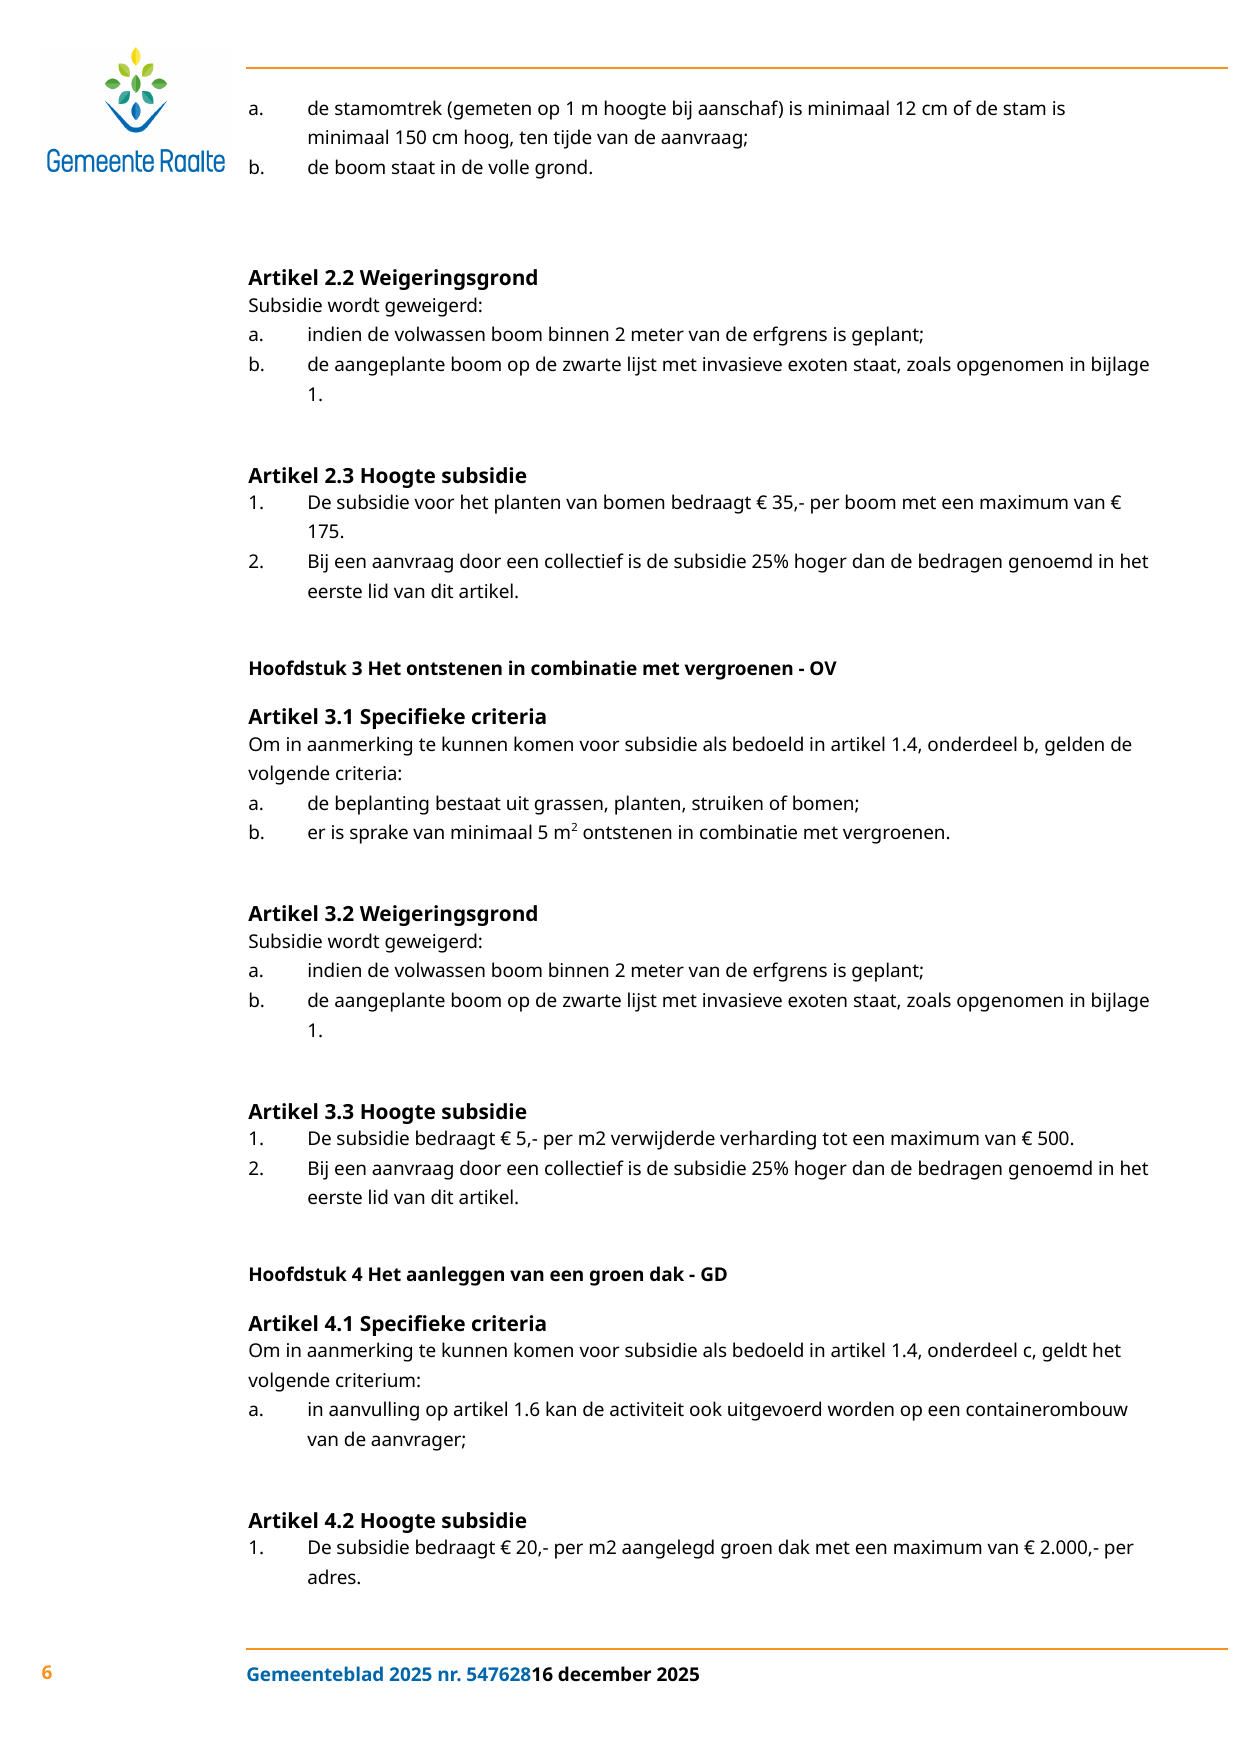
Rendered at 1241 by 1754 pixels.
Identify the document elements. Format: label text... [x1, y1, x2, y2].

list de boom staat in de volle grond. [248, 154, 1152, 180]
list indien de volwassen boom binnen 2 meter van de erfgrens is geplant; [248, 958, 1152, 983]
list de aangeplante boom op de zwarte lijst met invasieve exoten staat, zoals opgenomen in bijlage 1. [248, 351, 1152, 406]
text Om in aanmerking te kunnen komen voor subsidie als bedoeld in artikel 1.4, onderdeel b, gelden de volgende criteria: [248, 731, 1152, 786]
list Bij een aanvraag door een collectief is de subsidie 25% hoger dan de bedragen genoemd in het eerste lid van dit artikel. [248, 1155, 1152, 1210]
picture [41, 47, 231, 172]
list indien de volwassen boom binnen 2 meter van de erfgrens is geplant; [248, 322, 1152, 347]
text Subsidie wordt geweigerd: [248, 928, 1152, 954]
list De subsidie voor het planten van bomen bedraagt € 35,- per boom met een maximum van € 175. [248, 489, 1152, 544]
text Hoofdstuk 3 Het ontstenen in combinatie met vergroenen - OV [248, 653, 1152, 682]
list de stamomtrek (gemeten op 1 m hoogte bij aanschaf) is minimaal 12 cm of de stam is minimaal 150 cm hoog, ten tijde van de aanvraag; [248, 95, 1152, 150]
list in aanvulling op artikel 1.6 kan de activiteit ook uitgevoerd worden op een containerombouw van de aanvrager; [248, 1396, 1152, 1452]
text Artikel 3.1 Specifieke criteria [248, 702, 1152, 731]
text Artikel 2.2 Weigeringsgrond [248, 263, 1152, 292]
list Bij een aanvraag door een collectief is de subsidie 25% hoger dan de bedragen genoemd in het eerste lid van dit artikel. [248, 548, 1152, 604]
text Hoofdstuk 4 Het aanleggen van een groen dak - GD [248, 1259, 1152, 1288]
list De subsidie bedraagt € 5,- per m2 verwijderde verharding tot een maximum van € 500. [248, 1125, 1152, 1151]
list de aangeplante boom op de zwarte lijst met invasieve exoten staat, zoals opgenomen in bijlage 1. [248, 987, 1152, 1042]
text Om in aanmerking te kunnen komen voor subsidie als bedoeld in artikel 1.4, onderdeel c, geldt het volgende criterium: [248, 1337, 1152, 1393]
list de beplanting bestaat uit grassen, planten, struiken of bomen; [248, 790, 1152, 816]
list er is sprake van minimaal 5 m2 ontstenen in combinatie met vergroenen. [248, 819, 1152, 845]
text Subsidie wordt geweigerd: [248, 292, 1152, 318]
text Artikel 3.3 Hoogte subsidie [248, 1097, 1152, 1125]
text Artikel 4.2 Hoogte subsidie [248, 1506, 1152, 1534]
text Artikel 4.1 Specifieke criteria [248, 1309, 1152, 1337]
list De subsidie bedraagt € 20,- per m2 aangelegd groen dak met een maximum van € 2.000,- per adres. [248, 1534, 1152, 1590]
text Artikel 2.3 Hoogte subsidie [248, 461, 1152, 489]
text Artikel 3.2 Weigeringsgrond [248, 899, 1152, 928]
